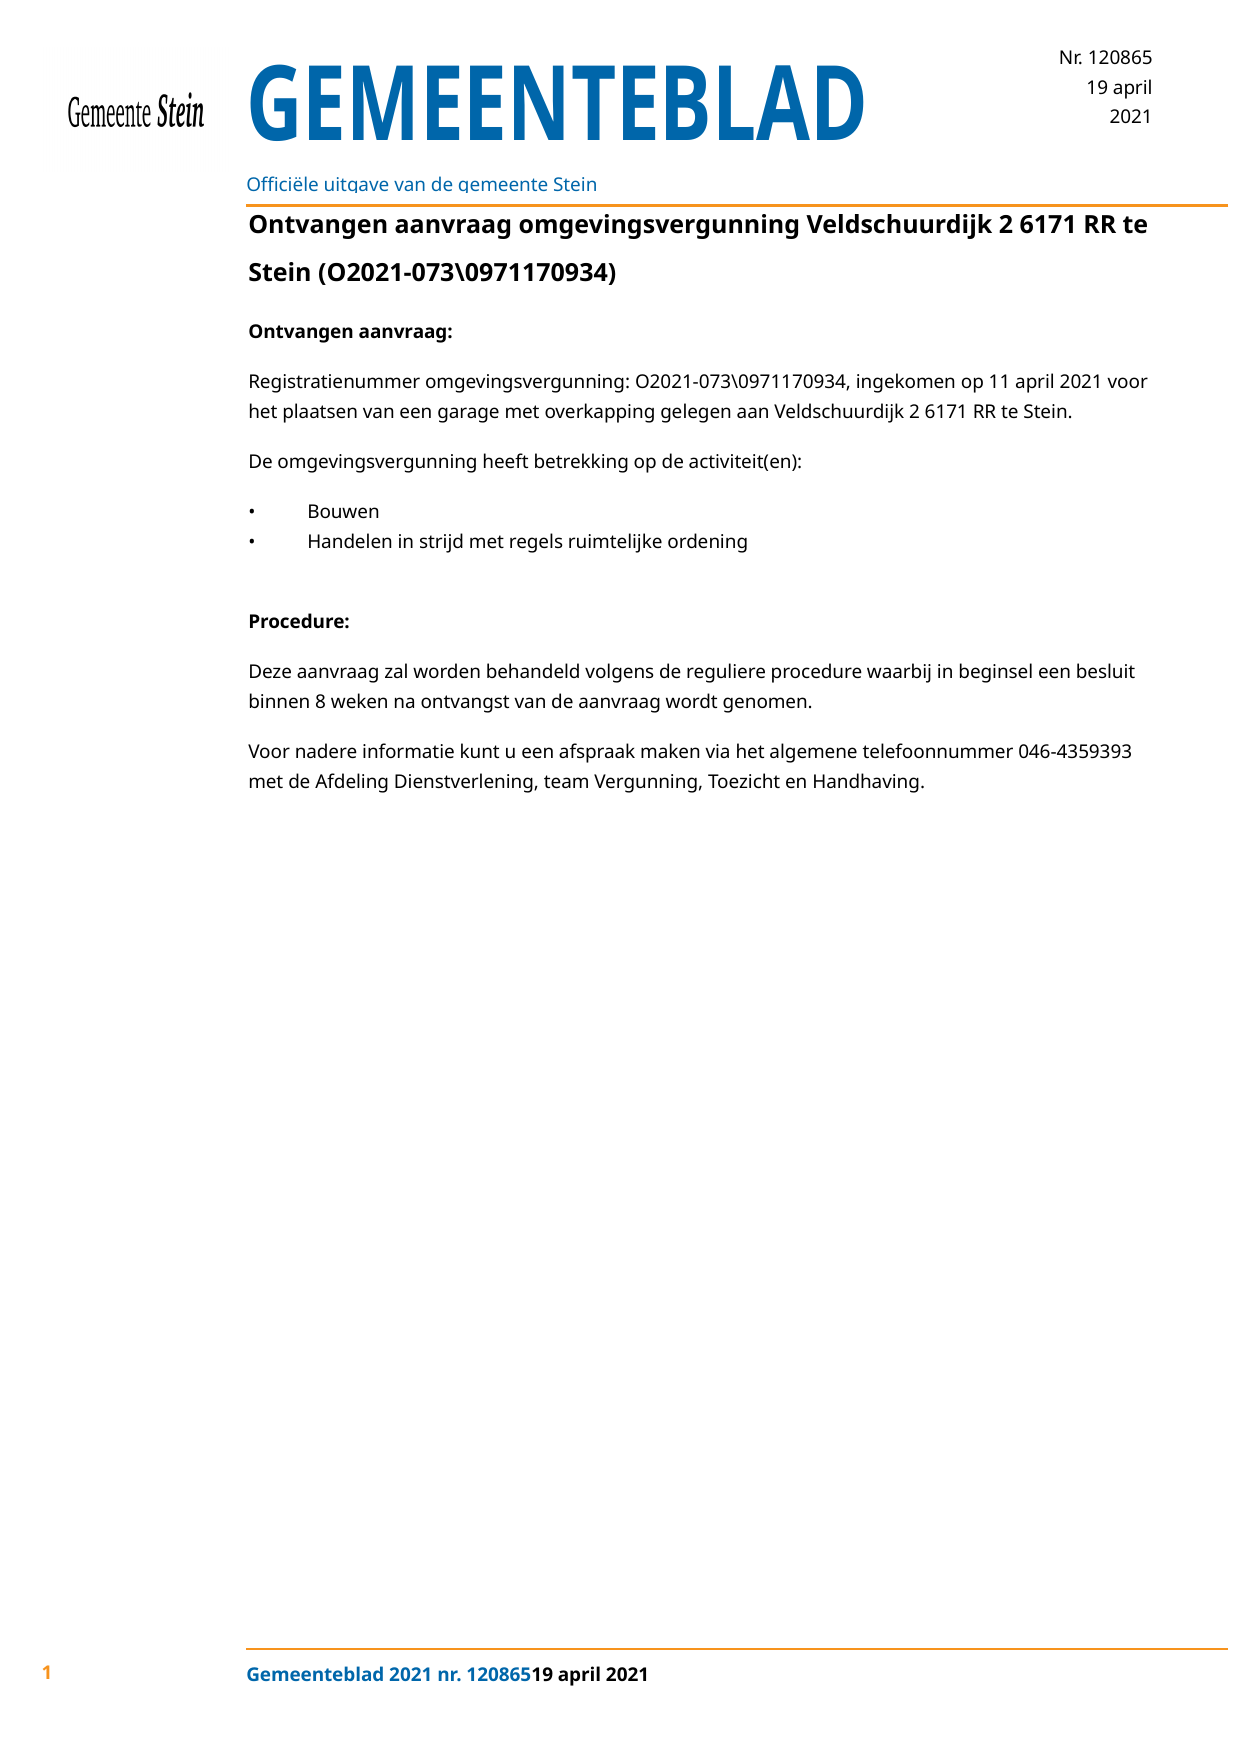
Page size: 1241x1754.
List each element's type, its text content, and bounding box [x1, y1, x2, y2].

text Ontvangen aanvraag: [248, 318, 1152, 344]
list Bouwen [248, 499, 1152, 524]
list Handelen in strijd met regels ruimtelijke ordening [248, 528, 1152, 554]
text Ontvangen aanvraag omgevingsvergunning Veldschuurdijk 2 6171 RR te Stein (O2021-073\0971170934) [248, 207, 1152, 288]
picture [41, 47, 231, 172]
text Voor nadere informatie kunt u een afspraak maken via het algemene telefoonnummer 046-4359393 met de Afdeling Dienstverlening, team Vergunning, Toezicht en Handhaving. [248, 739, 1152, 794]
text De omgevingsvergunning heeft betrekking op de activiteit(en): [248, 448, 1152, 474]
text Deze aanvraag zal worden behandeld volgens de reguliere procedure waarbij in beginsel een besluit binnen 8 weken na ontvangst van de aanvraag wordt genomen. [248, 659, 1152, 714]
text Registratienummer omgevingsvergunning: O2021-073\0971170934, ingekomen op 11 april 2021 voor het plaatsen van een garage met overkapping gelegen aan Veldschuurdijk 2 6171 RR te Stein. [248, 368, 1152, 424]
text Procedure: [248, 608, 1152, 634]
